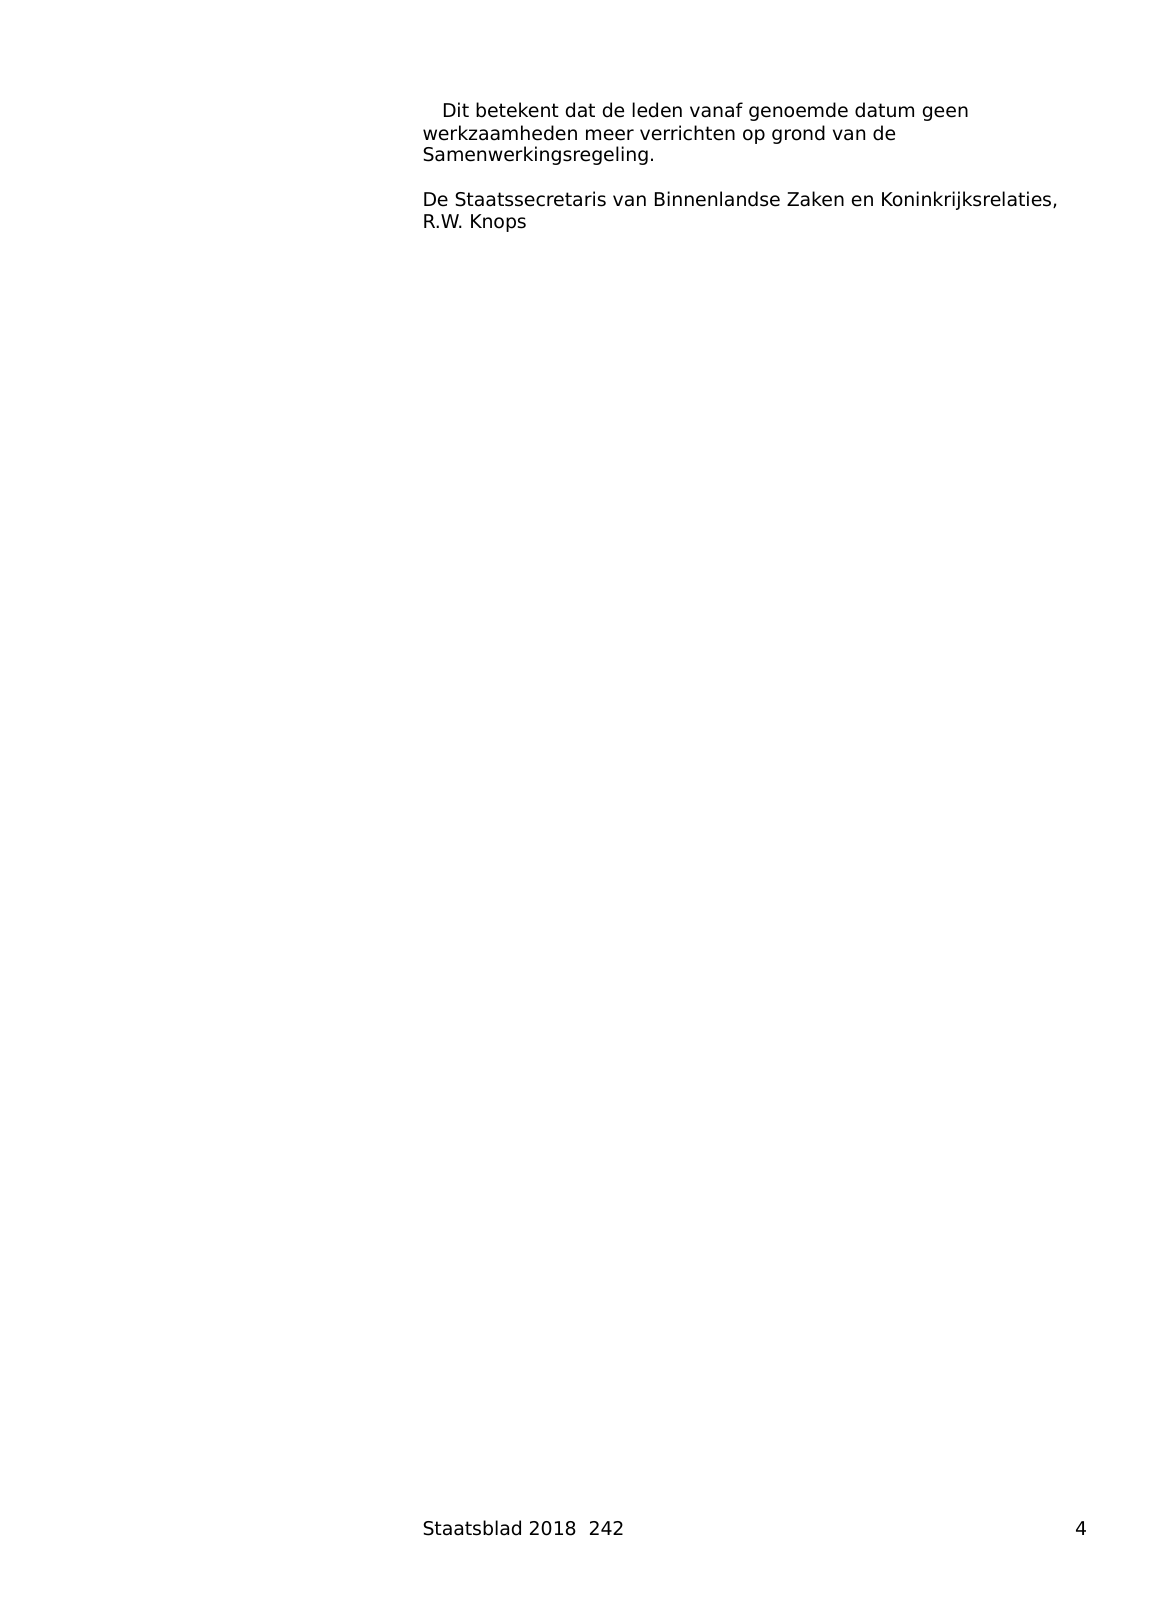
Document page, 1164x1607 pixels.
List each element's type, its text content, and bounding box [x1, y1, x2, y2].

text De Staatssecretaris van Binnenlandse Zaken en Koninkrijksrelaties, R.W. Knops [422, 188, 1087, 232]
text Dit betekent dat de leden vanaf genoemde datum geen werkzaamheden meer verrichten op grond van de Samenwerkingsregeling. [422, 100, 1087, 166]
